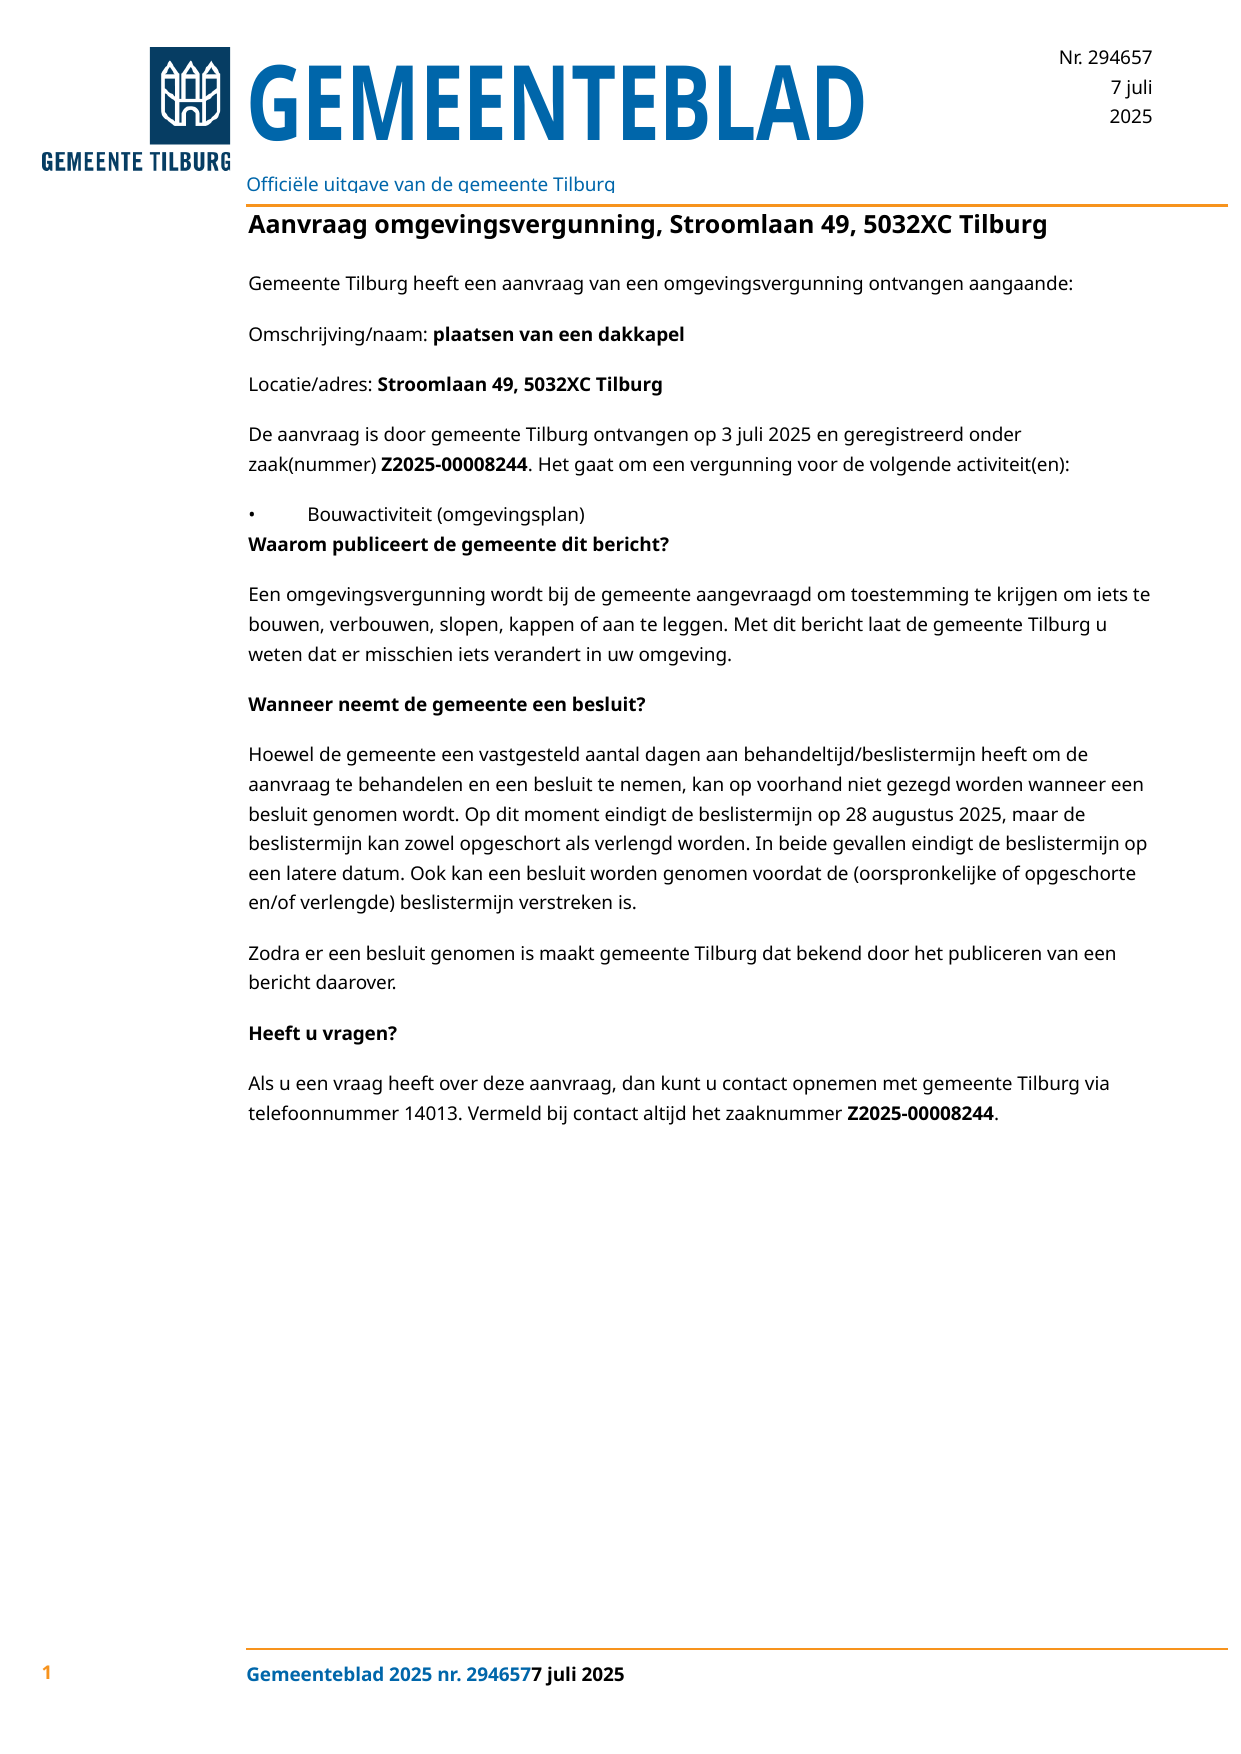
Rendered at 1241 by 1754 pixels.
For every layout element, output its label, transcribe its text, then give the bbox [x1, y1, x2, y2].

text Als u een vraag heeft over deze aanvraag, dan kunt u contact opnemen met gemeente Tilburg via telefoonnummer 14013. Vermeld bij contact altijd het zaaknummer Z2025-00008244. [248, 1070, 1152, 1126]
text Gemeente Tilburg heeft een aanvraag van een omgevingsvergunning ontvangen aangaande: [248, 270, 1152, 296]
text Heeft u vragen? [248, 1020, 1152, 1046]
list Bouwactiviteit (omgevingsplan) [248, 502, 1152, 527]
text Een omgevingsvergunning wordt bij de gemeente aangevraagd om toestemming te krijgen om iets te bouwen, verbouwen, slopen, kappen of aan te leggen. Met dit bericht laat de gemeente Tilburg u weten dat er misschien iets verandert in uw omgeving. [248, 582, 1152, 666]
text Aanvraag omgevingsvergunning, Stroomlaan 49, 5032XC Tilburg [248, 207, 1152, 241]
text Waarom publiceert de gemeente dit bericht? [248, 531, 1152, 557]
text Wanneer neemt de gemeente een besluit? [248, 691, 1152, 717]
text Hoewel de gemeente een vastgesteld aantal dagen aan behandeltijd/beslistermijn heeft om de aanvraag te behandelen en een besluit te nemen, kan op voorhand niet gezegd worden wanneer een besluit genomen wordt. Op dit moment eindigt de beslistermijn op 28 augustus 2025, maar de beslistermijn kan zowel opgeschort als verlengd worden. In beide gevallen eindigt de beslistermijn op een latere datum. Ook kan een besluit worden genomen voordat de (oorspronkelijke of opgeschorte en/of verlengde) beslistermijn verstreken is. [248, 742, 1152, 915]
text Zodra er een besluit genomen is maakt gemeente Tilburg dat bekend door het publiceren van een bericht daarover. [248, 940, 1152, 995]
text Locatie/adres: Stroomlaan 49, 5032XC Tilburg [248, 371, 1152, 397]
picture [41, 47, 231, 172]
text De aanvraag is door gemeente Tilburg ontvangen op 3 juli 2025 en geregistreerd onder zaak(nummer) Z2025-00008244. Het gaat om een vergunning voor de volgende activiteit(en): [248, 422, 1152, 477]
text Omschrijving/naam: plaatsen van een dakkapel [248, 321, 1152, 346]
